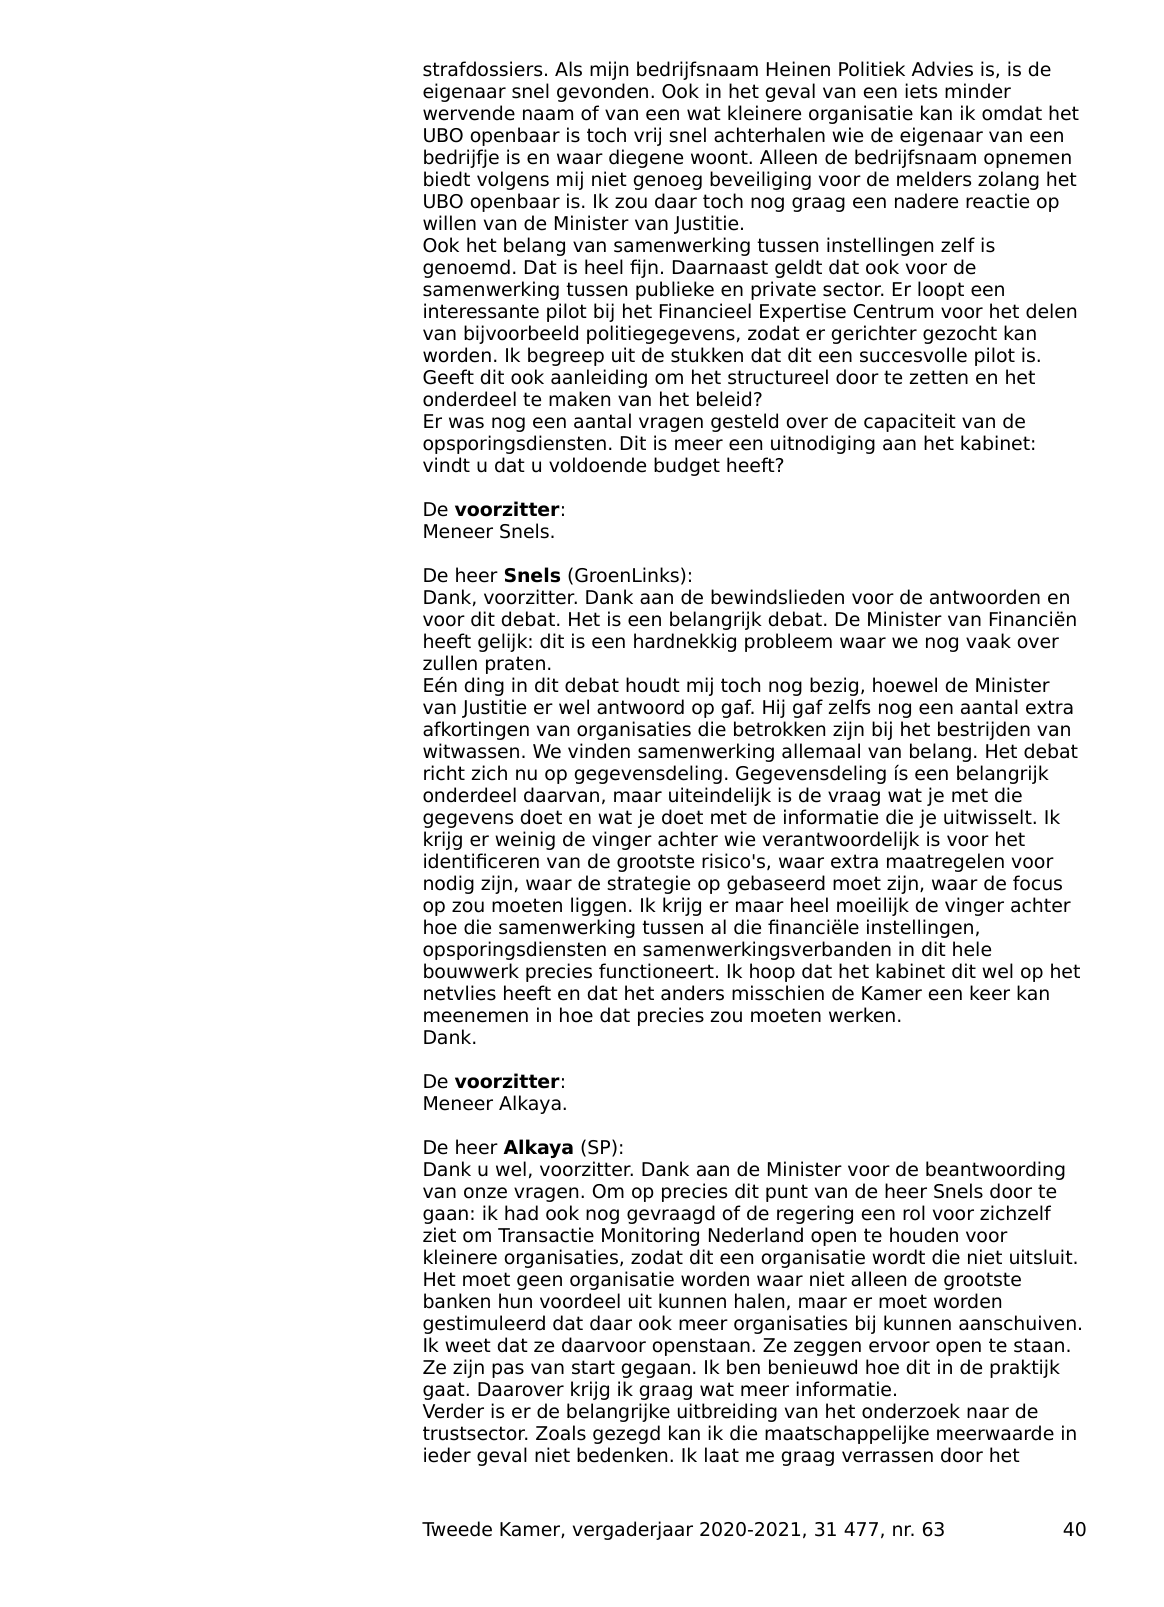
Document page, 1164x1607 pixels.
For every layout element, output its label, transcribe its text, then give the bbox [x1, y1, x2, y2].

text Eén ding in dit debat houdt mij toch nog bezig, hoewel de Minister van Justitie er wel antwoord op gaf. Hij gaf zelfs nog een aantal extra afkortingen van organisaties die betrokken zijn bij het bestrijden van witwassen. We vinden samenwerking allemaal van belang. Het debat richt zich nu op gegevensdeling. Gegevensdeling ís een belangrijk onderdeel daarvan, maar uiteindelijk is de vraag wat je met die gegevens doet en wat je doet met de informatie die je uitwisselt. Ik krijg er weinig de vinger achter wie verantwoordelijk is voor het identificeren van de grootste risico's, waar extra maatregelen voor nodig zijn, waar de strategie op gebaseerd moet zijn, waar de focus op zou moeten liggen. Ik krijg er maar heel moeilijk de vinger achter hoe die samenwerking tussen al die financiële instellingen, opsporingsdiensten en samenwerkingsverbanden in dit hele bouwwerk precies functioneert. Ik hoop dat het kabinet dit wel op het netvlies heeft en dat het anders misschien de Kamer een keer kan meenemen in hoe dat precies zou moeten werken. [422, 675, 1087, 1027]
text De voorzitter: [422, 1071, 1087, 1093]
text De heer Alkaya (SP): [422, 1137, 1087, 1159]
text De heer Snels (GroenLinks): [422, 565, 1087, 587]
text Meneer Alkaya. [422, 1093, 1087, 1115]
text De voorzitter: [422, 499, 1087, 521]
text Verder is er de belangrijke uitbreiding van het onderzoek naar de trustsector. Zoals gezegd kan ik die maatschappelijke meerwaarde in ieder geval niet bedenken. Ik laat me graag verrassen door het [422, 1401, 1087, 1467]
text Er was nog een aantal vragen gesteld over de capaciteit van de opsporingsdiensten. Dit is meer een uitnodiging aan het kabinet: vindt u dat u voldoende budget heeft? [422, 411, 1087, 477]
text Ook het belang van samenwerking tussen instellingen zelf is genoemd. Dat is heel fijn. Daarnaast geldt dat ook voor de samenwerking tussen publieke en private sector. Er loopt een interessante pilot bij het Financieel Expertise Centrum voor het delen van bijvoorbeeld politiegegevens, zodat er gerichter gezocht kan worden. Ik begreep uit de stukken dat dit een succesvolle pilot is. Geeft dit ook aanleiding om het structureel door te zetten en het onderdeel te maken van het beleid? [422, 235, 1087, 411]
text Dank u wel, voorzitter. Dank aan de Minister voor de beantwoording van onze vragen. Om op precies dit punt van de heer Snels door te gaan: ik had ook nog gevraagd of de regering een rol voor zichzelf ziet om Transactie Monitoring Nederland open te houden voor kleinere organisaties, zodat dit een organisatie wordt die niet uitsluit. Het moet geen organisatie worden waar niet alleen de grootste banken hun voordeel uit kunnen halen, maar er moet worden gestimuleerd dat daar ook meer organisaties bij kunnen aanschuiven. Ik weet dat ze daarvoor openstaan. Ze zeggen ervoor open te staan. Ze zijn pas van start gegaan. Ik ben benieuwd hoe dit in de praktijk gaat. Daarover krijg ik graag wat meer informatie. [422, 1159, 1087, 1401]
text Dank, voorzitter. Dank aan de bewindslieden voor de antwoorden en voor dit debat. Het is een belangrijk debat. De Minister van Financiën heeft gelijk: dit is een hardnekkig probleem waar we nog vaak over zullen praten. [422, 587, 1087, 675]
text Dank. [422, 1027, 1087, 1048]
text Meneer Snels. [422, 521, 1087, 543]
text strafdossiers. Als mijn bedrijfsnaam Heinen Politiek Advies is, is de eigenaar snel gevonden. Ook in het geval van een iets minder wervende naam of van een wat kleinere organisatie kan ik omdat het UBO openbaar is toch vrij snel achterhalen wie de eigenaar van een bedrijfje is en waar diegene woont. Alleen de bedrijfsnaam opnemen biedt volgens mij niet genoeg beveiliging voor de melders zolang het UBO openbaar is. Ik zou daar toch nog graag een nadere reactie op willen van de Minister van Justitie. [422, 59, 1087, 235]
